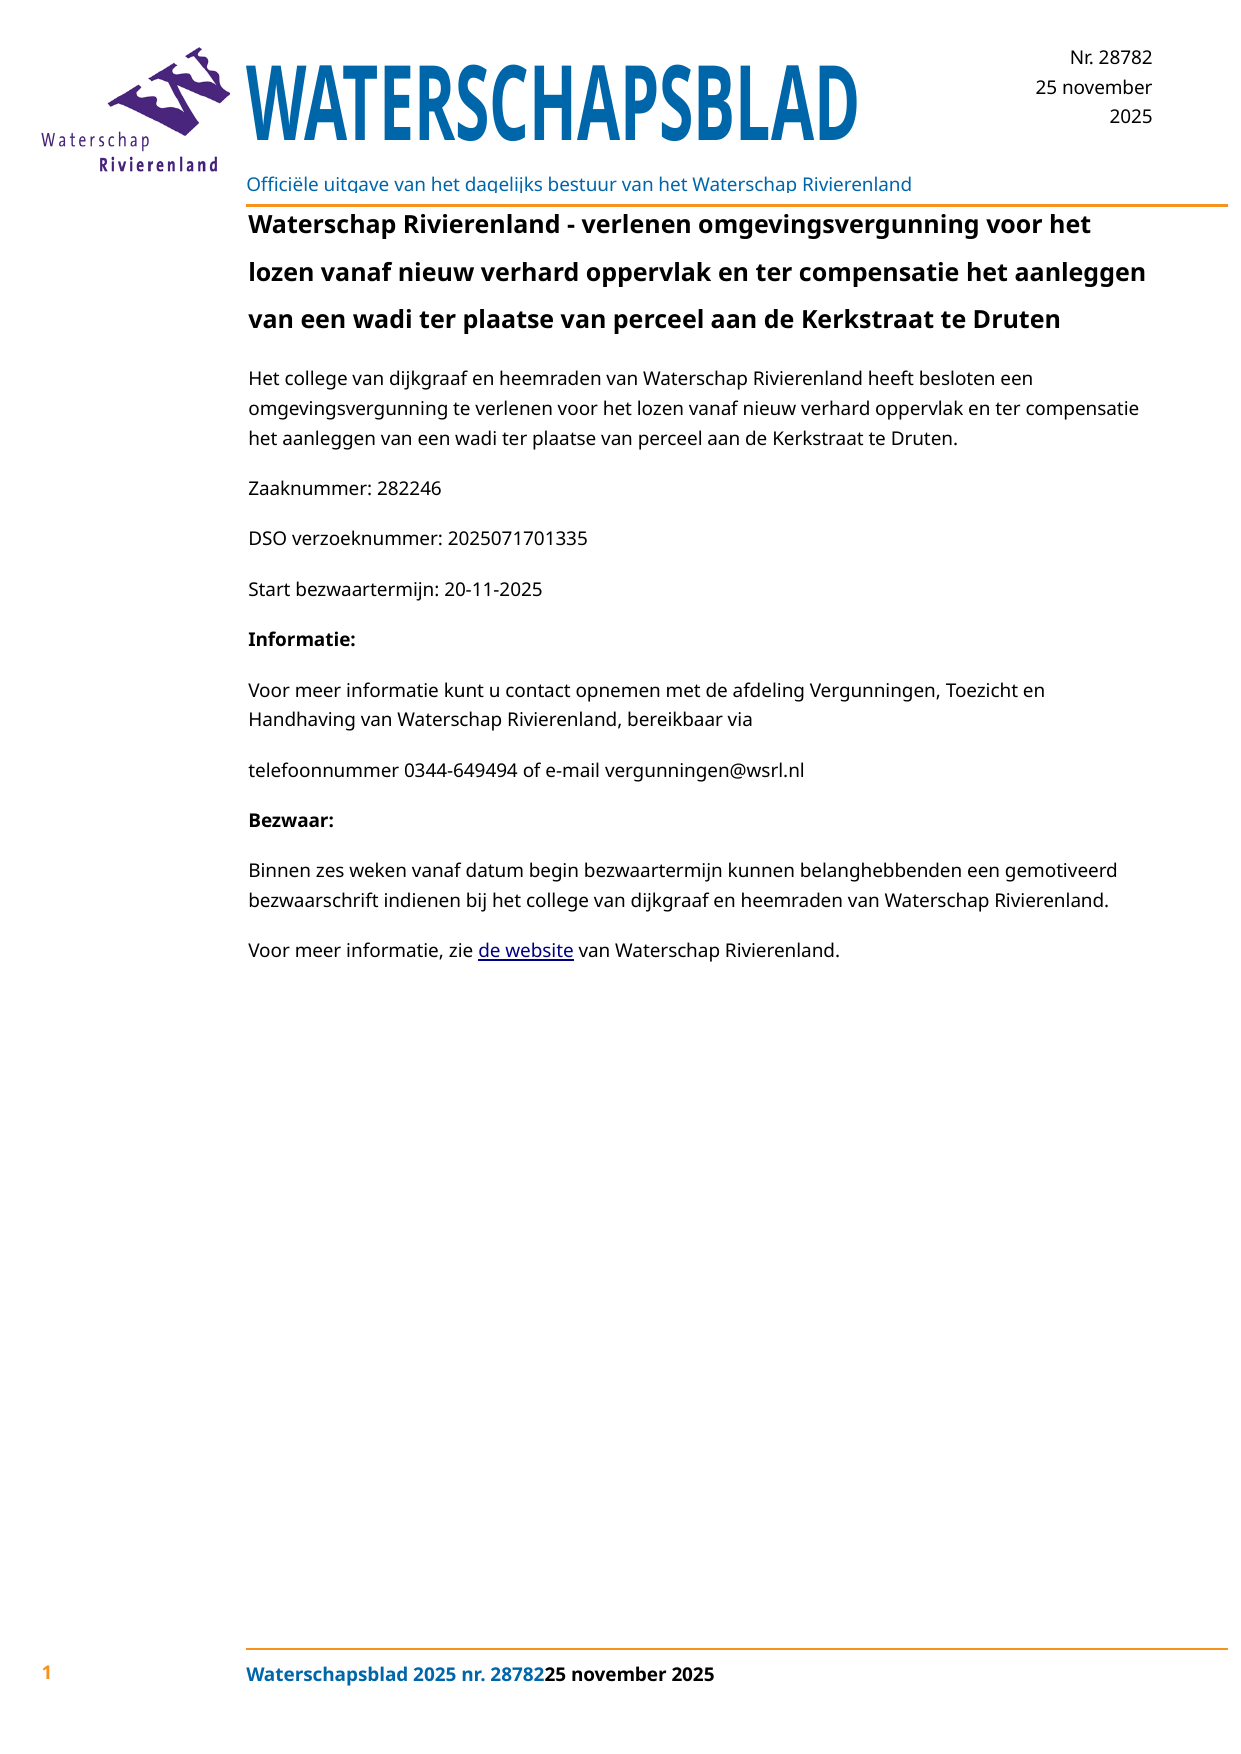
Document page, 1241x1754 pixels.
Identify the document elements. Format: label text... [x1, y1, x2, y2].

text Informatie: [248, 626, 1152, 652]
text Waterschap Rivierenland - verlenen omgevingsvergunning voor het lozen vanaf nieuw verhard oppervlak en ter compensatie het aanleggen van een wadi ter plaatse van perceel aan de Kerkstraat te Druten [248, 207, 1152, 336]
text Start bezwaartermijn: 20-11-2025 [248, 576, 1152, 602]
text Binnen zes weken vanaf datum begin bezwaartermijn kunnen belanghebbenden een gemotiveerd bezwaarschrift indienen bij het college van dijkgraaf en heemraden van Waterschap Rivierenland. [248, 858, 1152, 913]
text telefoonnummer 0344-649494 of e-mail vergunningen@wsrl.nl [248, 757, 1152, 782]
text DSO verzoeknummer: 2025071701335 [248, 526, 1152, 551]
picture [41, 47, 231, 172]
text Voor meer informatie kunt u contact opnemen met de afdeling Vergunningen, Toezicht en Handhaving van Waterschap Rivierenland, bereikbaar via [248, 677, 1152, 732]
text Zaaknummer: 282246 [248, 475, 1152, 501]
text Voor meer informatie, zie de website van Waterschap Rivierenland. [248, 938, 1152, 963]
text Bezwaar: [248, 807, 1152, 833]
text Het college van dijkgraaf en heemraden van Waterschap Rivierenland heeft besloten een omgevingsvergunning te verlenen voor het lozen vanaf nieuw verhard oppervlak en ter compensatie het aanleggen van een wadi ter plaatse van perceel aan de Kerkstraat te Druten. [248, 366, 1152, 450]
